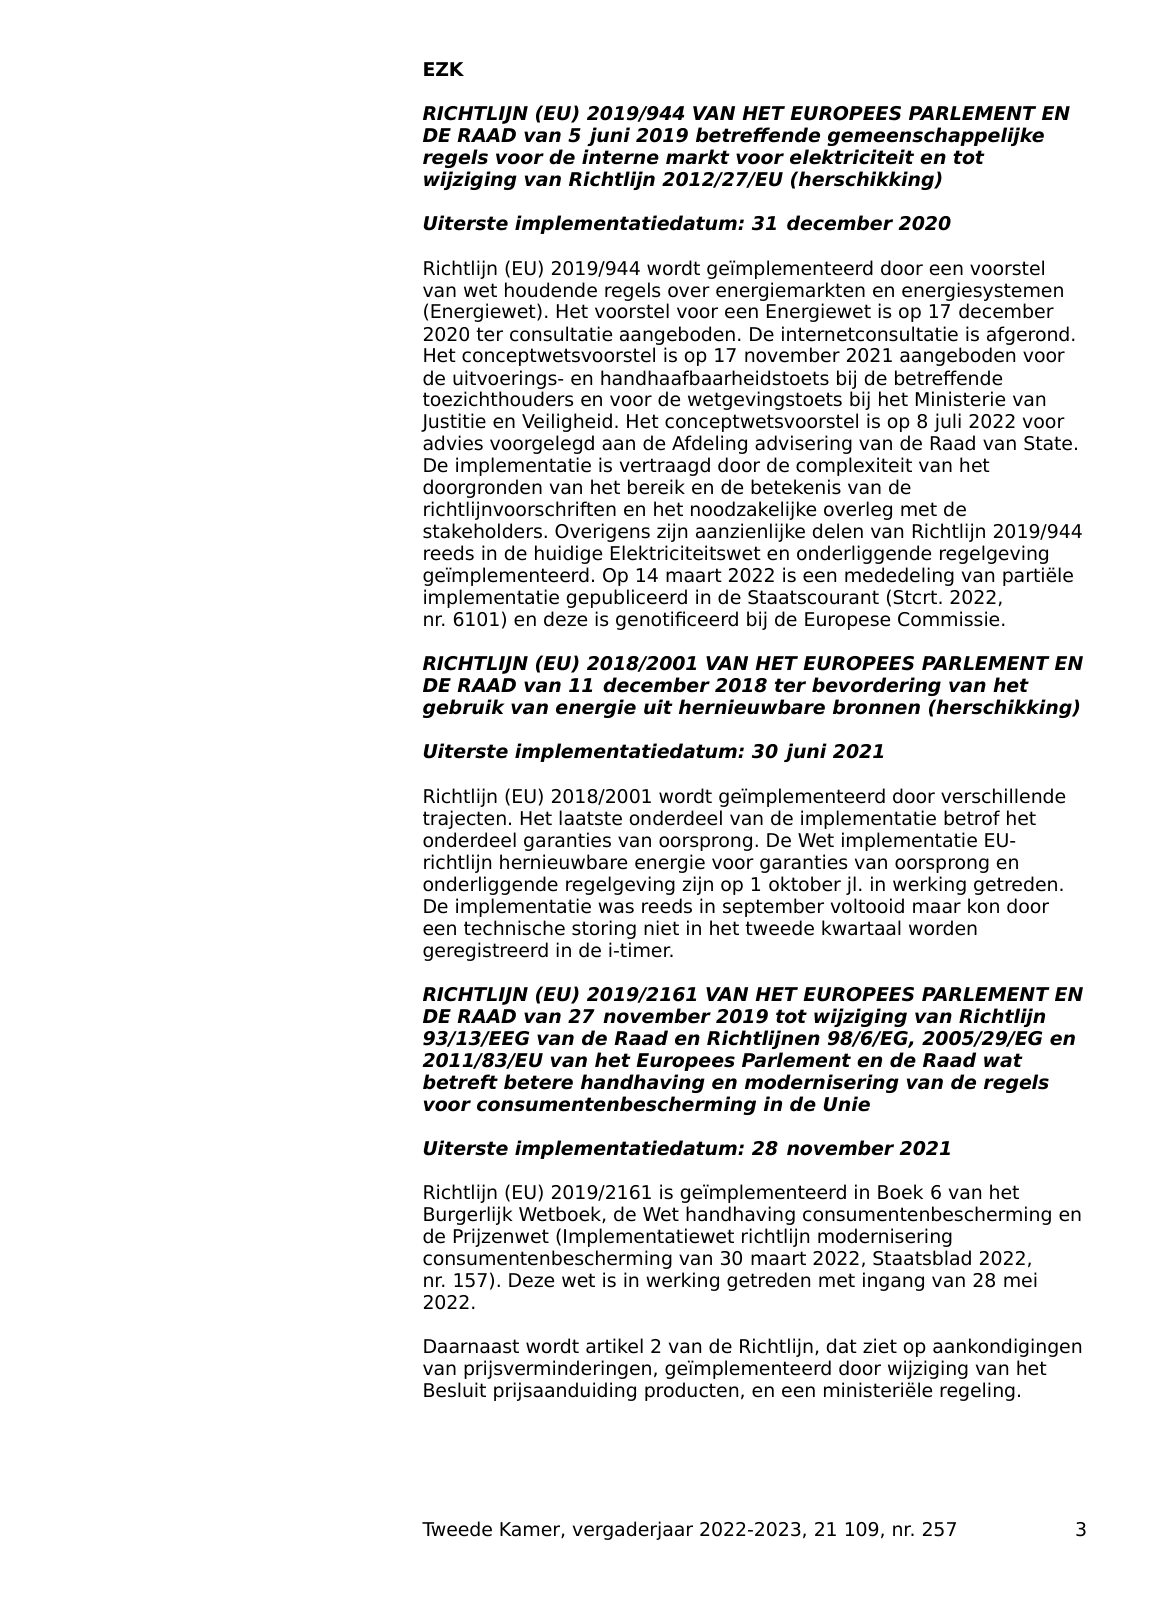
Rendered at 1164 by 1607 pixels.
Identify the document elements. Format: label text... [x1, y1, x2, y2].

subtitle RICHTLIJN (EU) 2018/2001 VAN HET EUROPEES PARLEMENT EN DE RAAD van 11 december 2018 ter bevordering van het gebruik van energie uit hernieuwbare bronnen (herschikking) [422, 653, 1087, 719]
subtitle Uiterste implementatiedatum: 31 december 2020 [422, 213, 1087, 235]
text Daarnaast wordt artikel 2 van de Richtlijn, dat ziet op aankondigingen van prijsverminderingen, geïmplementeerd door wijziging van het Besluit prijsaanduiding producten, en een ministeriële regeling. [422, 1336, 1087, 1402]
text Richtlijn (EU) 2018/2001 wordt geïmplementeerd door verschillende trajecten. Het laatste onderdeel van de implementatie betrof het onderdeel garanties van oorsprong. De Wet implementatie EU-richtlijn hernieuwbare energie voor garanties van oorsprong en onderliggende regelgeving zijn op 1 oktober jl. in werking getreden. De implementatie was reeds in september voltooid maar kon door een technische storing niet in het tweede kwartaal worden geregistreerd in de i-timer. [422, 786, 1087, 961]
subtitle EZK [422, 59, 1087, 81]
text Richtlijn (EU) 2019/2161 is geïmplementeerd in Boek 6 van het Burgerlijk Wetboek, de Wet handhaving consumentenbescherming en de Prijzenwet (Implementatiewet richtlijn modernisering consumentenbescherming van 30 maart 2022, Staatsblad 2022, nr. 157). Deze wet is in werking getreden met ingang van 28 mei 2022. [422, 1182, 1087, 1314]
subtitle Uiterste implementatiedatum: 30 juni 2021 [422, 741, 1087, 763]
subtitle RICHTLIJN (EU) 2019/2161 VAN HET EUROPEES PARLEMENT EN DE RAAD van 27 november 2019 tot wijziging van Richtlijn 93/13/EEG van de Raad en Richtlijnen 98/6/EG, 2005/29/EG en 2011/83/EU van het Europees Parlement en de Raad wat betreft betere handhaving en modernisering van de regels voor consumentenbescherming in de Unie [422, 984, 1087, 1116]
subtitle RICHTLIJN (EU) 2019/944 VAN HET EUROPEES PARLEMENT EN DE RAAD van 5 juni 2019 betreffende gemeenschappelijke regels voor de interne markt voor elektriciteit en tot wijziging van Richtlijn 2012/27/EU (herschikking) [422, 103, 1087, 191]
subtitle Uiterste implementatiedatum: 28 november 2021 [422, 1138, 1087, 1160]
text Richtlijn (EU) 2019/944 wordt geïmplementeerd door een voorstel van wet houdende regels over energiemarkten en energiesystemen (Energiewet). Het voorstel voor een Energiewet is op 17 december 2020 ter consultatie aangeboden. De internetconsultatie is afgerond. Het conceptwetsvoorstel is op 17 november 2021 aangeboden voor de uitvoerings- en handhaafbaarheidstoets bij de betreffende toezichthouders en voor de wetgevingstoets bij het Ministerie van Justitie en Veiligheid. Het conceptwetsvoorstel is op 8 juli 2022 voor advies voorgelegd aan de Afdeling advisering van de Raad van State. De implementatie is vertraagd door de complexiteit van het doorgronden van het bereik en de betekenis van de richtlijnvoorschriften en het noodzakelijke overleg met de stakeholders. Overigens zijn aanzienlijke delen van Richtlijn 2019/944 reeds in de huidige Elektriciteitswet en onderliggende regelgeving geïmplementeerd. Op 14 maart 2022 is een mededeling van partiële implementatie gepubliceerd in de Staatscourant (Stcrt. 2022, nr. 6101) en deze is genotificeerd bij de Europese Commissie. [422, 257, 1087, 631]
